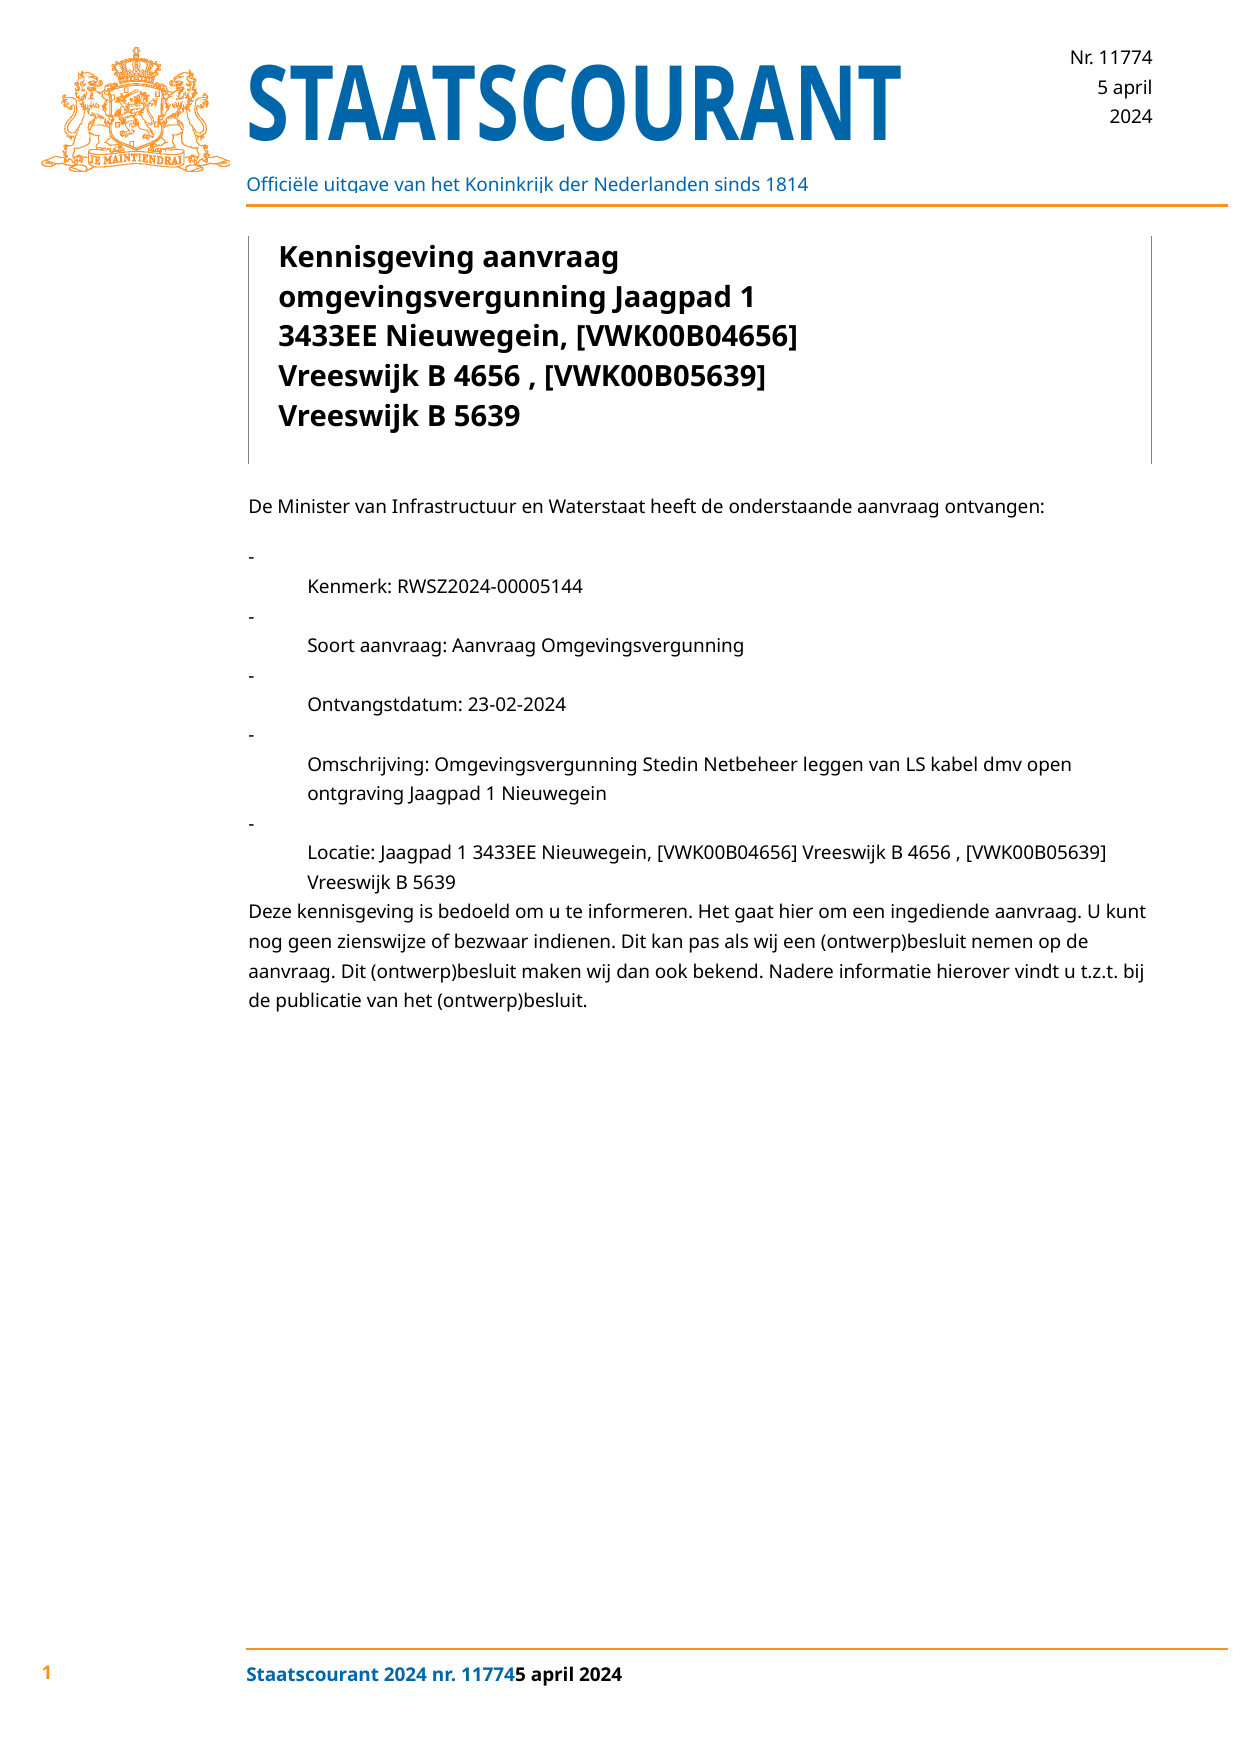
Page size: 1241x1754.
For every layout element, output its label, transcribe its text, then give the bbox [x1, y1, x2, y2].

table_header [850, 236, 912, 413]
text De Minister van Infrastructuur en Waterstaat heeft de onderstaande aanvraag ontvangen: [248, 493, 1152, 519]
text Deze kennisgeving is bedoeld om u te informeren. Het gaat hier om een ingediende aanvraag. U kunt nog geen zienswijze of bezwaar indienen. Dit kan pas als wij een (ontwerp)besluit nemen op de aanvraag. Dit (ontwerp)besluit maken wij dan ook bekend. Nadere informatie hierover vindt u t.z.t. bij de publicatie van het (ontwerp)besluit. [248, 899, 1152, 1013]
list Ontvangstdatum: 23-02-2024 [248, 692, 1152, 717]
list Kenmerk: RWSZ2024-00005144 [248, 573, 1152, 599]
table_header Kennisgeving aanvraag omgevingsvergunning Jaagpad 1 3433EE Nieuwegein, [VWK00B04656] Vreeswijk B 4656 , [VWK00B05639] Vreeswijk B 5639 [249, 236, 850, 464]
list Soort aanvraag: Aanvraag Omgevingsvergunning [248, 632, 1152, 658]
table_header [850, 414, 1151, 464]
table_header [1090, 236, 1151, 413]
list Omschrijving: Omgevingsvergunning Stedin Netbeheer leggen van LS kabel dmv open ontgraving Jaagpad 1 Nieuwegein [248, 751, 1152, 806]
list Locatie: Jaagpad 1 3433EE Nieuwegein, [VWK00B04656] Vreeswijk B 4656 , [VWK00B05639] Vreeswijk B 5639 [248, 839, 1152, 895]
picture [41, 47, 231, 172]
picture [912, 236, 1090, 414]
